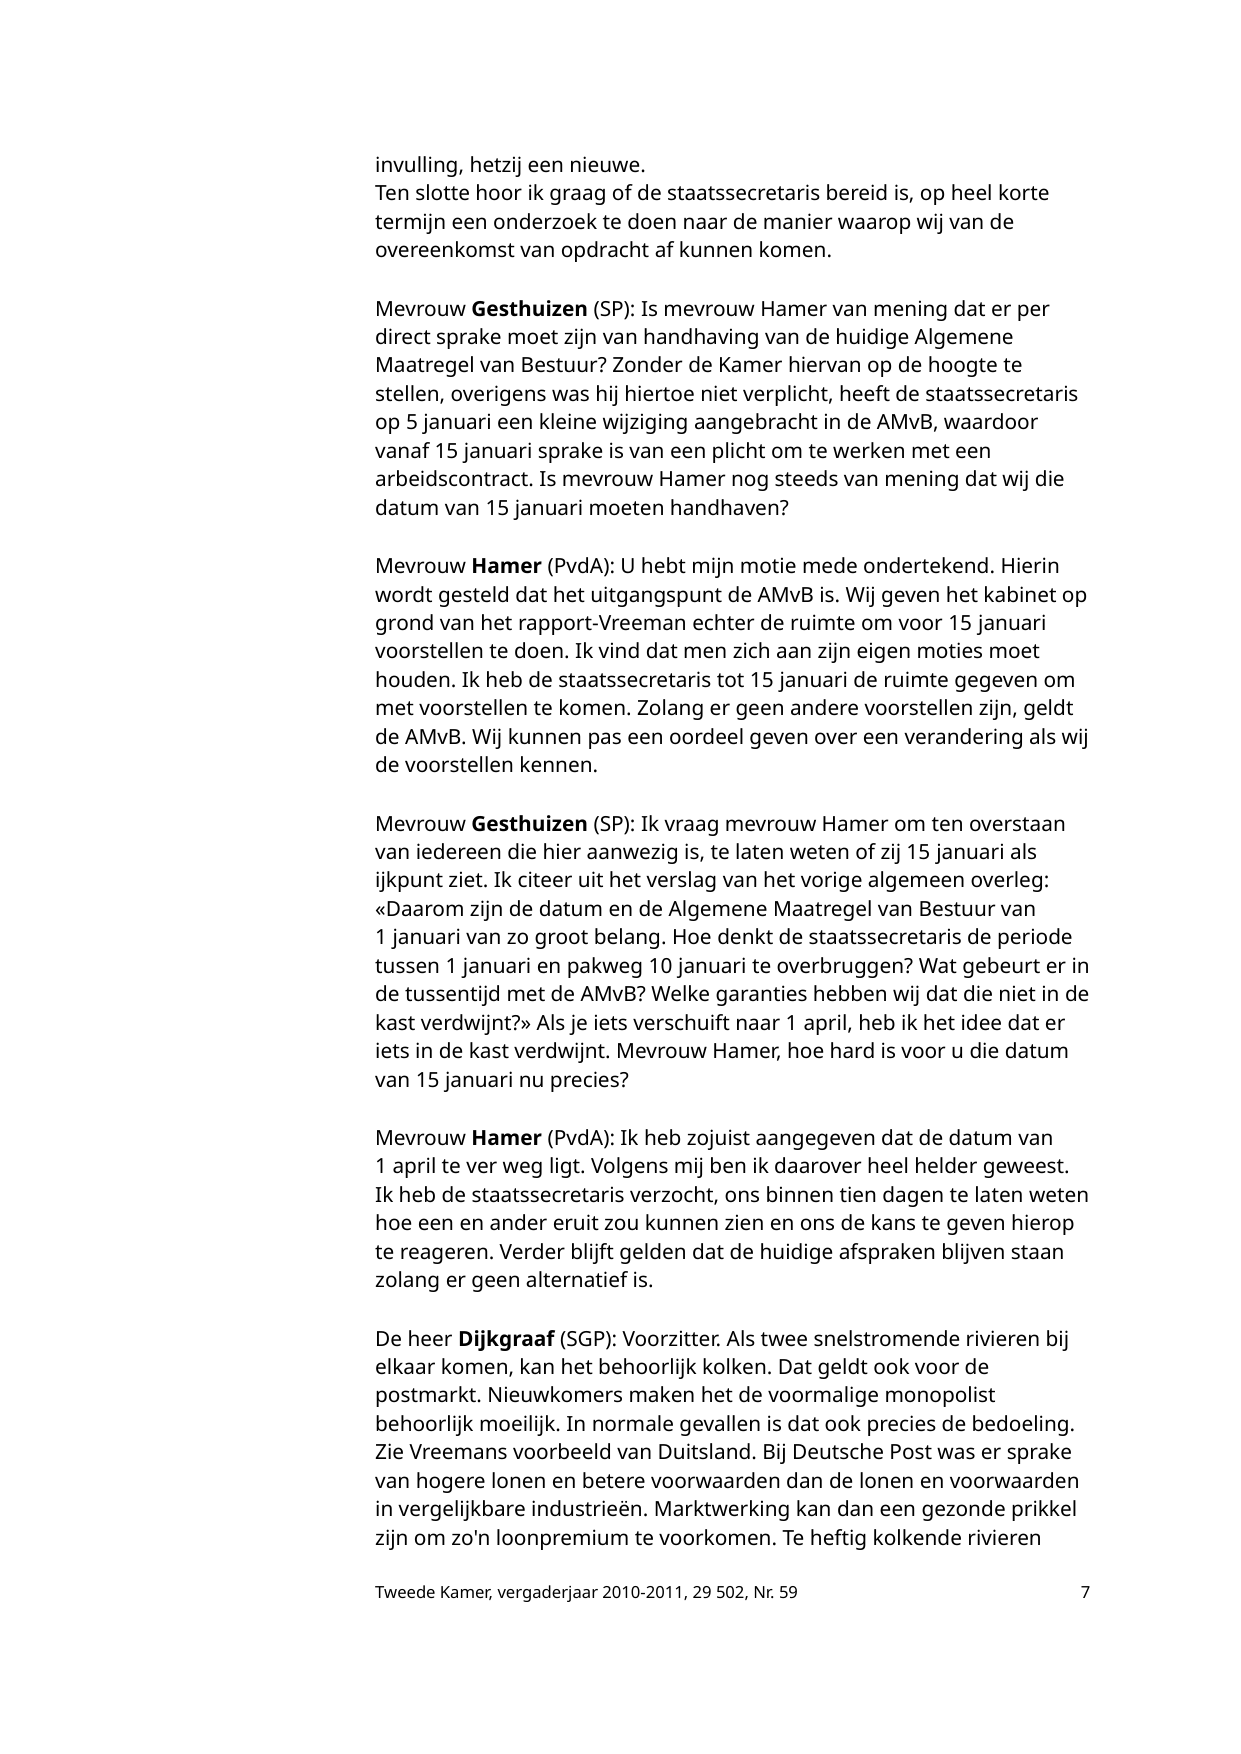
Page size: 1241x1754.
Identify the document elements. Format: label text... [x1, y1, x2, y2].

text Mevrouw Gesthuizen (SP): Is mevrouw Hamer van mening dat er per direct sprake moet zijn van handhaving van de huidige Algemene Maatregel van Bestuur? Zonder de Kamer hiervan op de hoogte te stellen, overigens was hij hiertoe niet verplicht, heeft de staatssecretaris op 5 januari een kleine wijziging aangebracht in de AMvB, waardoor vanaf 15 januari sprake is van een plicht om te werken met een arbeidscontract. Is mevrouw Hamer nog steeds van mening dat wij die datum van 15 januari moeten handhaven? [375, 294, 1090, 521]
text Ten slotte hoor ik graag of de staatssecretaris bereid is, op heel korte termijn een onderzoek te doen naar de manier waarop wij van de overeenkomst van opdracht af kunnen komen. [375, 178, 1090, 264]
text invulling, hetzij een nieuwe. [375, 150, 1090, 178]
text De heer Dijkgraaf (SGP): Voorzitter. Als twee snelstromende rivieren bij elkaar komen, kan het behoorlijk kolken. Dat geldt ook voor de postmarkt. Nieuwkomers maken het de voormalige monopolist behoorlijk moeilijk. In normale gevallen is dat ook precies de bedoeling. Zie Vreemans voorbeeld van Duitsland. Bij Deutsche Post was er sprake van hogere lonen en betere voorwaarden dan de lonen en voorwaarden in vergelijkbare industrieën. Marktwerking kan dan een gezonde prikkel zijn om zo'n loonpremium te voorkomen. Te heftig kolkende rivieren [375, 1324, 1090, 1551]
text Mevrouw Gesthuizen (SP): Ik vraag mevrouw Hamer om ten overstaan van iedereen die hier aanwezig is, te laten weten of zij 15 januari als ijkpunt ziet. Ik citeer uit het verslag van het vorige algemeen overleg: «Daarom zijn de datum en de Algemene Maatregel van Bestuur van 1 januari van zo groot belang. Hoe denkt de staatssecretaris de periode tussen 1 januari en pakweg 10 januari te overbruggen? Wat gebeurt er in de tussentijd met de AMvB? Welke garanties hebben wij dat die niet in de kast verdwijnt?» Als je iets verschuift naar 1 april, heb ik het idee dat er iets in de kast verdwijnt. Mevrouw Hamer, hoe hard is voor u die datum van 15 januari nu precies? [375, 809, 1090, 1093]
text Mevrouw Hamer (PvdA): Ik heb zojuist aangegeven dat de datum van 1 april te ver weg ligt. Volgens mij ben ik daarover heel helder geweest. Ik heb de staatssecretaris verzocht, ons binnen tien dagen te laten weten hoe een en ander eruit zou kunnen zien en ons de kans te geven hierop te reageren. Verder blijft gelden dat de huidige afspraken blijven staan zolang er geen alternatief is. [375, 1123, 1090, 1294]
text Mevrouw Hamer (PvdA): U hebt mijn motie mede ondertekend. Hierin wordt gesteld dat het uitgangspunt de AMvB is. Wij geven het kabinet op grond van het rapport-Vreeman echter de ruimte om voor 15 januari voorstellen te doen. Ik vind dat men zich aan zijn eigen moties moet houden. Ik heb de staatssecretaris tot 15 januari de ruimte gegeven om met voorstellen te komen. Zolang er geen andere voorstellen zijn, geldt de AMvB. Wij kunnen pas een oordeel geven over een verandering als wij de voorstellen kennen. [375, 551, 1090, 779]
